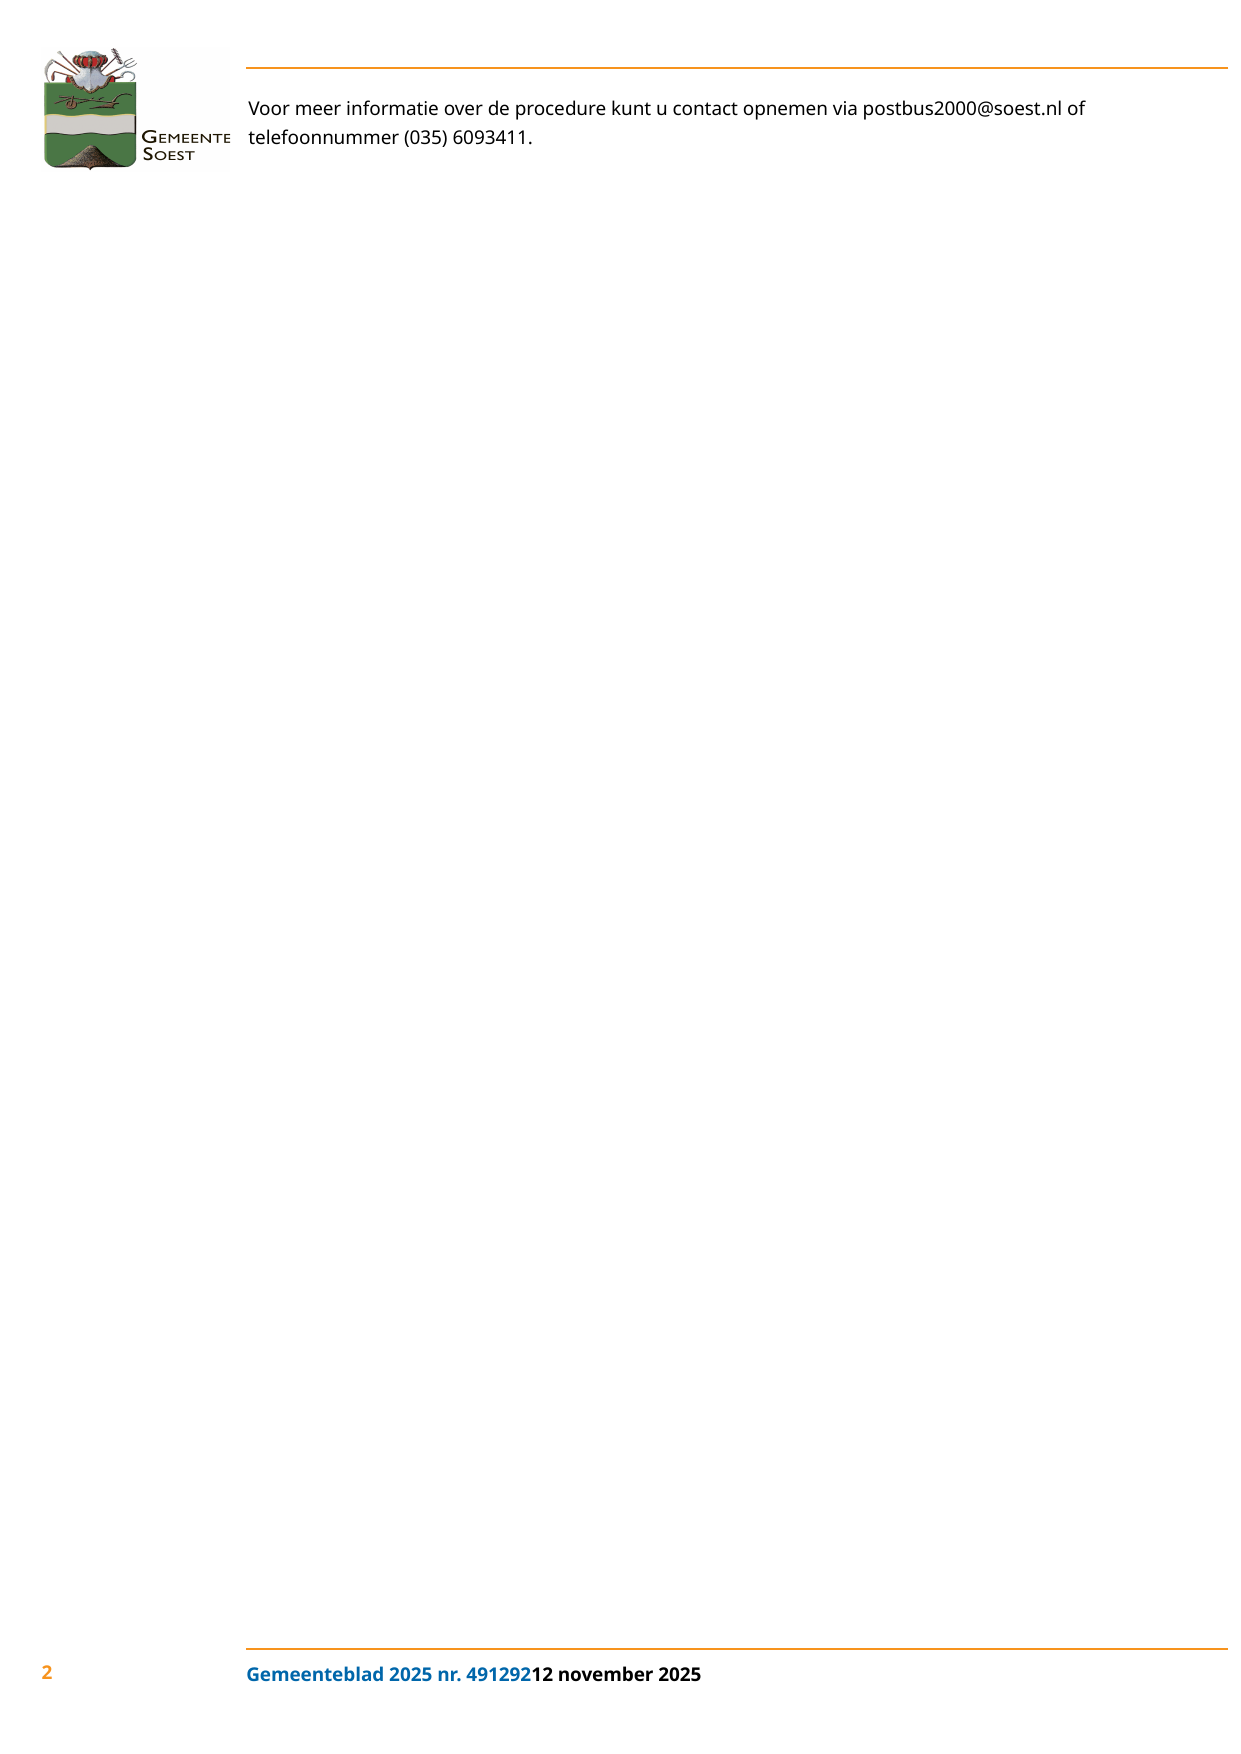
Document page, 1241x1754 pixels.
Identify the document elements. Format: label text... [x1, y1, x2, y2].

text Voor meer informatie over de procedure kunt u contact opnemen via postbus2000@soest.nl of telefoonnummer (035) 6093411. [248, 95, 1152, 150]
picture [41, 47, 231, 172]
